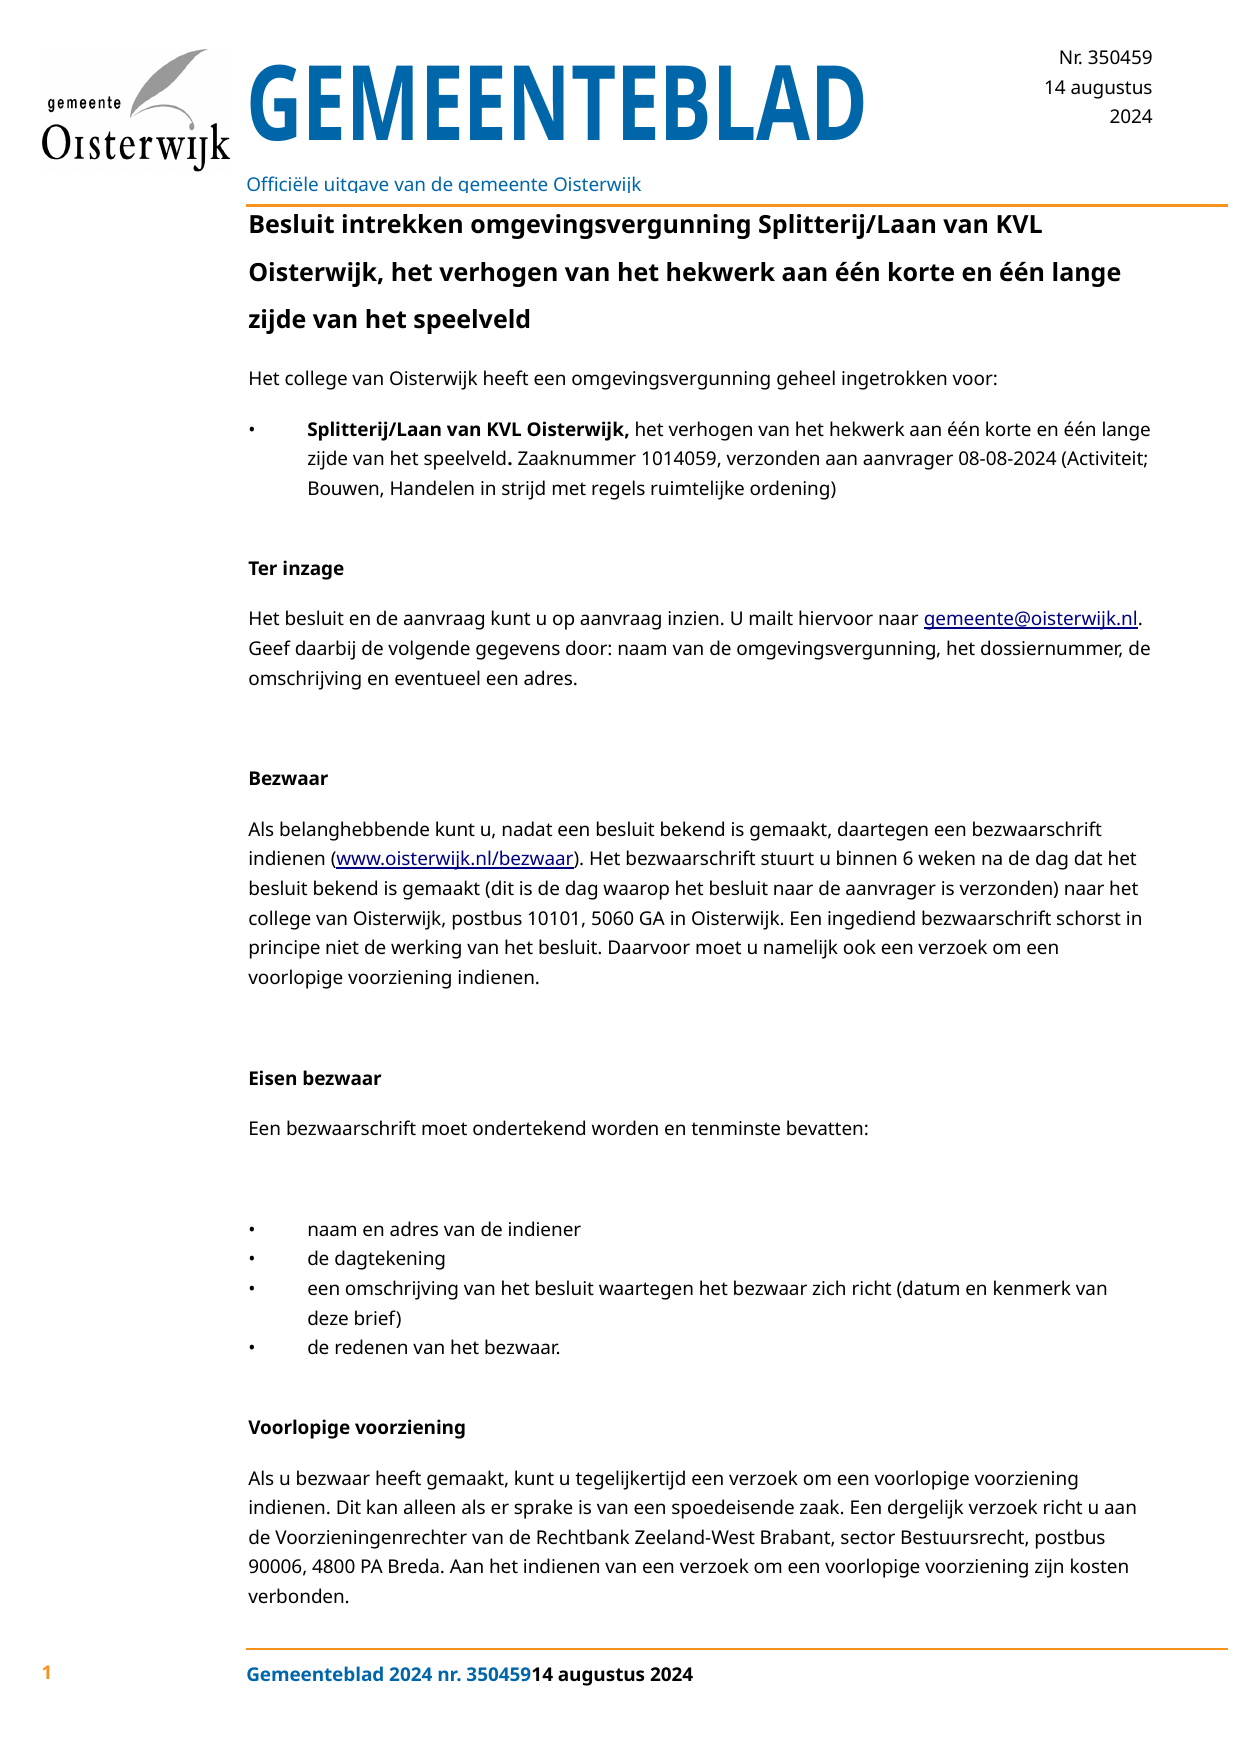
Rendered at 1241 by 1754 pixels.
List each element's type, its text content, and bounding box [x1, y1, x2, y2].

list de dagtekening [248, 1246, 1152, 1271]
picture [41, 47, 231, 172]
text Als u bezwaar heeft gemaakt, kunt u tegelijkertijd een verzoek om een voorlopige voorziening indienen. Dit kan alleen als er sprake is van een spoedeisende zaak. Een dergelijk verzoek richt u aan de Voorzieningenrechter van de Rechtbank Zeeland-West Brabant, sector Bestuursrecht, postbus 90006, 4800 PA Breda. Aan het indienen van een verzoek om een voorlopige voorziening zijn kosten verbonden. [248, 1465, 1152, 1609]
text Voorlopige voorziening [248, 1414, 1152, 1440]
text Bezwaar [248, 766, 1152, 791]
text Ter inzage [248, 555, 1152, 581]
text Een bezwaarschrift moet ondertekend worden en tenminste bevatten: [248, 1115, 1152, 1141]
text Het college van Oisterwijk heeft een omgevingsvergunning geheel ingetrokken voor: [248, 366, 1152, 391]
list de redenen van het bezwaar. [248, 1334, 1152, 1360]
text Als belanghebbende kunt u, nadat een besluit bekend is gemaakt, daartegen een bezwaarschrift indienen (www.oisterwijk.nl/bezwaar). Het bezwaarschrift stuurt u binnen 6 weken na de dag dat het besluit bekend is gemaakt (dit is de dag waarop het besluit naar de aanvrager is verzonden) naar het college van Oisterwijk, postbus 10101, 5060 GA in Oisterwijk. Een ingediend bezwaarschrift schorst in principe niet de werking van het besluit. Daarvoor moet u namelijk ook een verzoek om een voorlopige voorziening indienen. [248, 816, 1152, 989]
text Besluit intrekken omgevingsvergunning Splitterij/Laan van KVL Oisterwijk, het verhogen van het hekwerk aan één korte en één lange zijde van het speelveld [248, 207, 1152, 336]
list naam en adres van de indiener [248, 1216, 1152, 1242]
list een omschrijving van het besluit waartegen het bezwaar zich richt (datum en kenmerk van deze brief) [248, 1275, 1152, 1330]
text Eisen bezwaar [248, 1065, 1152, 1090]
list Splitterij/Laan van KVL Oisterwijk, het verhogen van het hekwerk aan één korte en één lange zijde van het speelveld. Zaaknummer 1014059, verzonden aan aanvrager 08-08-2024 (Activiteit; Bouwen, Handelen in strijd met regels ruimtelijke ordening) [248, 416, 1152, 501]
text Het besluit en de aanvraag kunt u op aanvraag inzien. U mailt hiervoor naar gemeente@oisterwijk.nl. Geef daarbij de volgende gegevens door: naam van de omgevingsvergunning, het dossiernummer, de omschrijving en eventueel een adres. [248, 606, 1152, 690]
